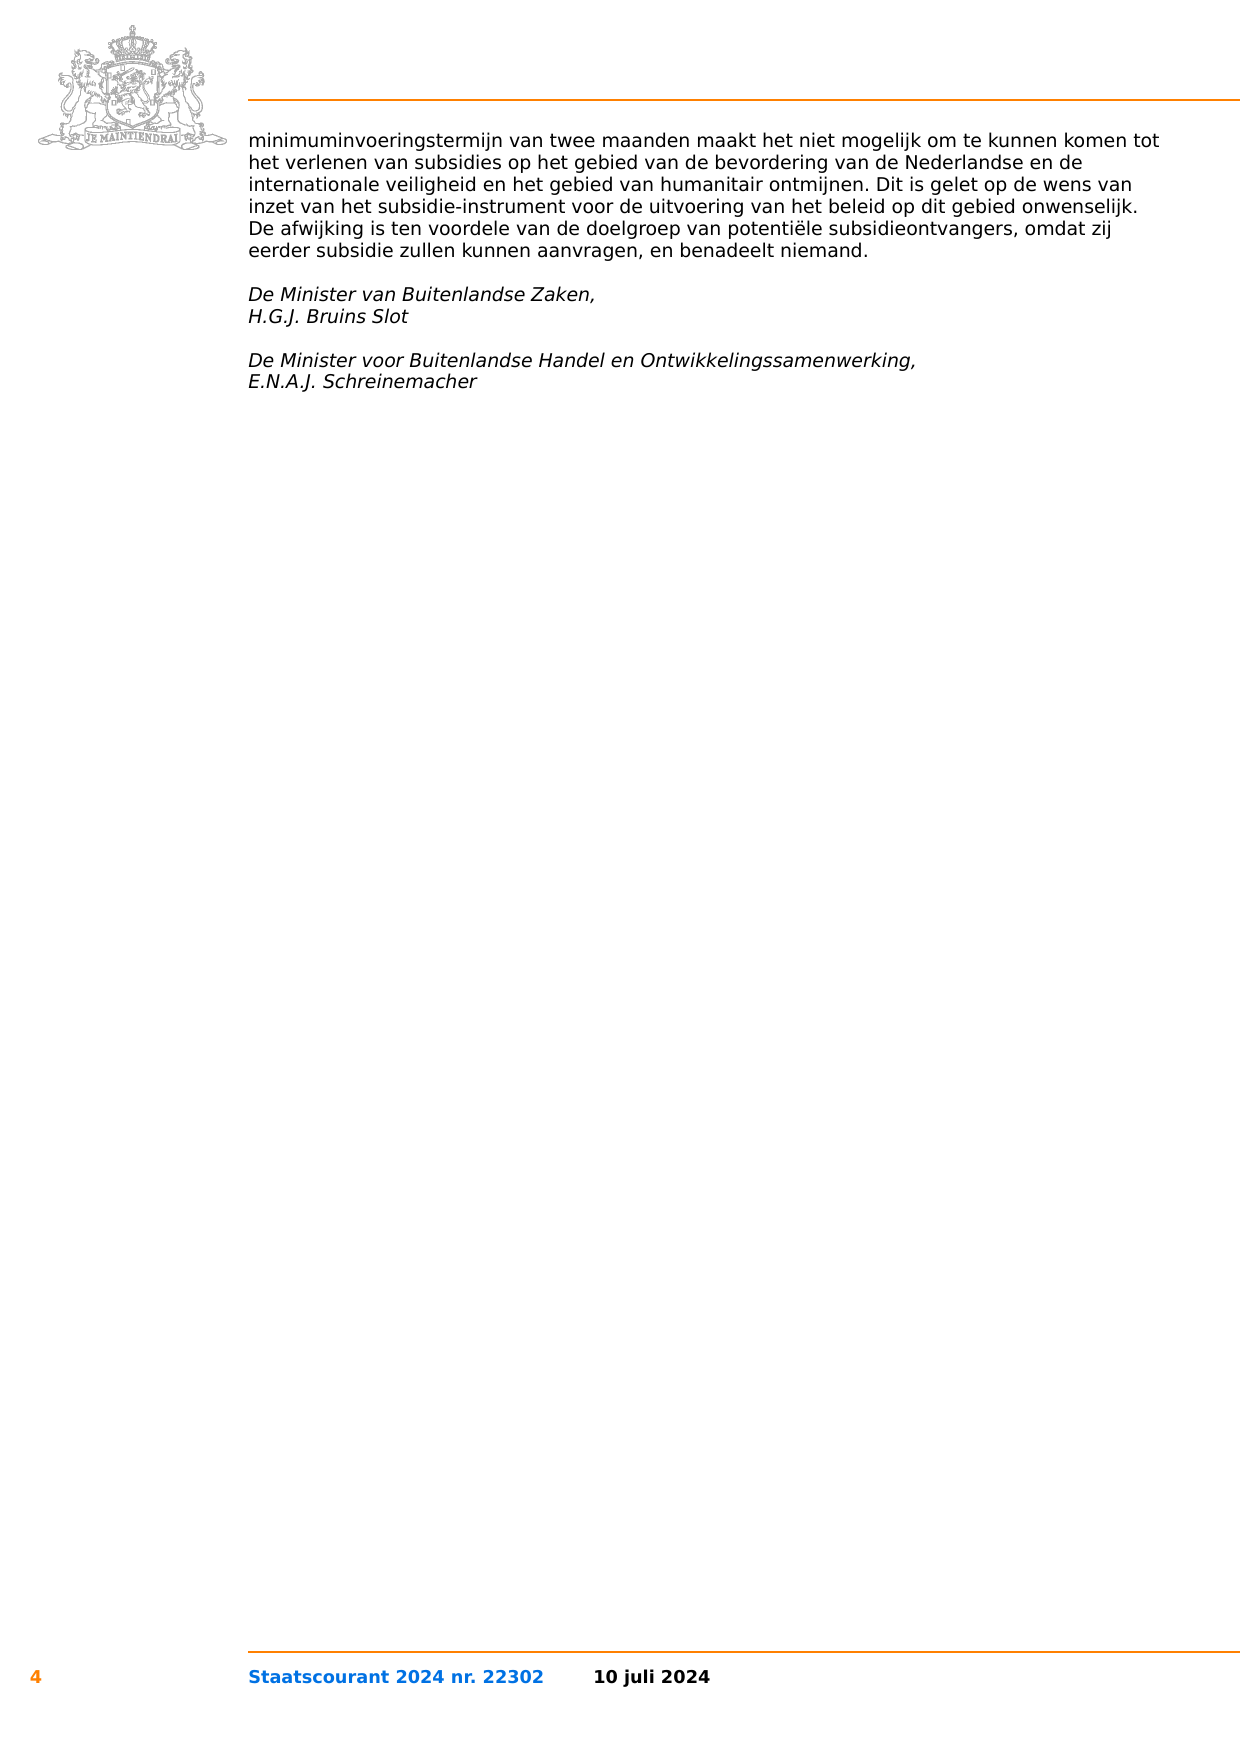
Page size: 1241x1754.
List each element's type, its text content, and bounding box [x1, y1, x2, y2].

picture [38, 25, 227, 150]
text De Minister van Buitenlandse Zaken, H.G.J. Bruins Slot [248, 284, 1163, 328]
text minimuminvoeringstermijn van twee maanden maakt het niet mogelijk om te kunnen komen tot het verlenen van subsidies op het gebied van de bevordering van de Nederlandse en de internationale veiligheid en het gebied van humanitair ontmijnen. Dit is gelet op de wens van inzet van het subsidie-instrument voor de uitvoering van het beleid op dit gebied onwenselijk. De afwijking is ten voordele van de doelgroep van potentiële subsidieontvangers, omdat zij eerder subsidie zullen kunnen aanvragen, en benadeelt niemand. [248, 130, 1163, 262]
text De Minister voor Buitenlandse Handel en Ontwikkelingssamenwerking, E.N.A.J. Schreinemacher [248, 349, 1163, 393]
